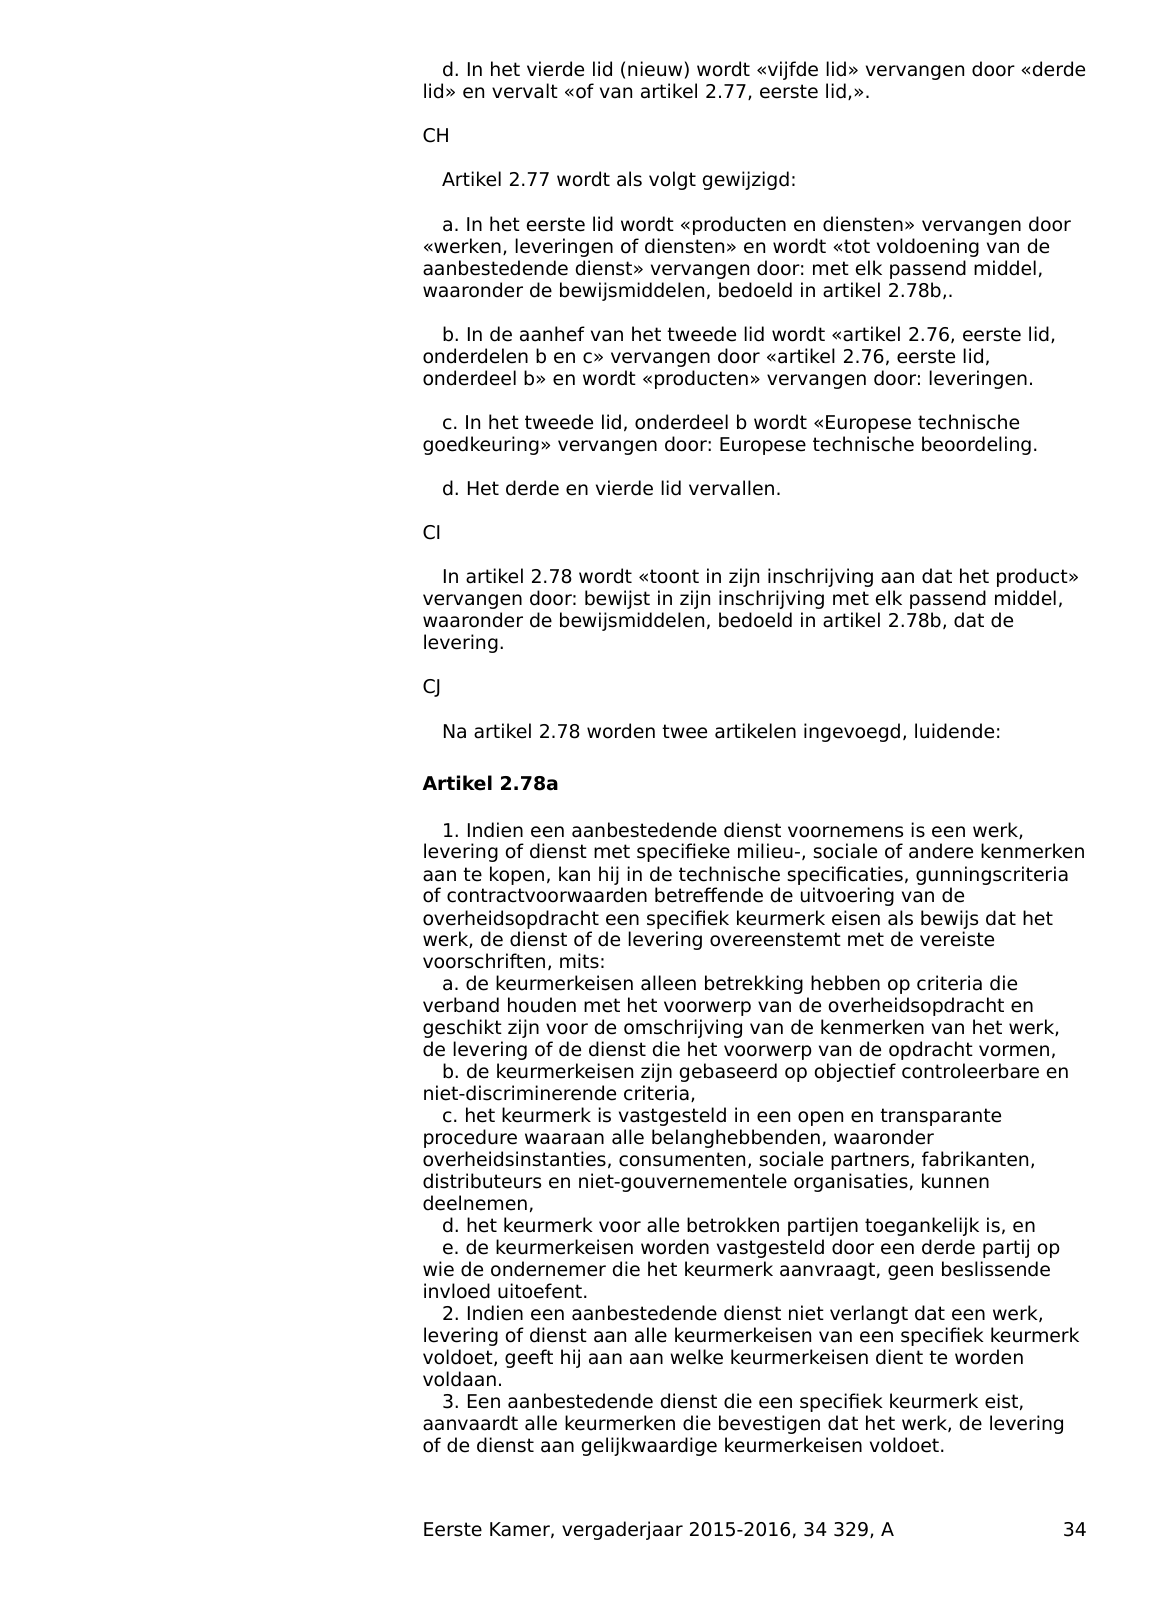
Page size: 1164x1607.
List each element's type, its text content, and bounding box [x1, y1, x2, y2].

text CH [422, 125, 1087, 147]
text CI [422, 522, 1087, 544]
subtitle Artikel 2.78a [422, 772, 1087, 794]
text Artikel 2.77 wordt als volgt gewijzigd: [422, 169, 1087, 191]
text d. Het derde en vierde lid vervallen. [422, 478, 1087, 500]
text c. het keurmerk is vastgesteld in een open en transparante procedure waaraan alle belanghebbenden, waaronder overheidsinstanties, consumenten, sociale partners, fabrikanten, distributeurs en niet-gouvernementele organisaties, kunnen deelnemen, [422, 1105, 1087, 1215]
text 1. Indien een aanbestedende dienst voornemens is een werk, levering of dienst met specifieke milieu-, sociale of andere kenmerken aan te kopen, kan hij in de technische specificaties, gunningscriteria of contractvoorwaarden betreffende de uitvoering van de overheidsopdracht een specifiek keurmerk eisen als bewijs dat het werk, de dienst of de levering overeenstemt met de vereiste voorschriften, mits: [422, 819, 1087, 973]
text 3. Een aanbestedende dienst die een specifiek keurmerk eist, aanvaardt alle keurmerken die bevestigen dat het werk, de levering of de dienst aan gelijkwaardige keurmerkeisen voldoet. [422, 1391, 1087, 1457]
text d. het keurmerk voor alle betrokken partijen toegankelijk is, en [422, 1215, 1087, 1237]
text a. In het eerste lid wordt «producten en diensten» vervangen door «werken, leveringen of diensten» en wordt «tot voldoening van de aanbestedende dienst» vervangen door: met elk passend middel, waaronder de bewijsmiddelen, bedoeld in artikel 2.78b,. [422, 213, 1087, 301]
text Na artikel 2.78 worden twee artikelen ingevoegd, luidende: [422, 721, 1087, 742]
text b. In de aanhef van het tweede lid wordt «artikel 2.76, eerste lid, onderdelen b en c» vervangen door «artikel 2.76, eerste lid, onderdeel b» en wordt «producten» vervangen door: leveringen. [422, 324, 1087, 389]
text d. In het vierde lid (nieuw) wordt «vijfde lid» vervangen door «derde lid» en vervalt «of van artikel 2.77, eerste lid,». [422, 59, 1087, 103]
text b. de keurmerkeisen zijn gebaseerd op objectief controleerbare en niet-discriminerende criteria, [422, 1061, 1087, 1105]
text 2. Indien een aanbestedende dienst niet verlangt dat een werk, levering of dienst aan alle keurmerkeisen van een specifiek keurmerk voldoet, geeft hij aan aan welke keurmerkeisen dient te worden voldaan. [422, 1303, 1087, 1391]
text CJ [422, 676, 1087, 698]
text c. In het tweede lid, onderdeel b wordt «Europese technische goedkeuring» vervangen door: Europese technische beoordeling. [422, 412, 1087, 456]
text In artikel 2.78 wordt «toont in zijn inschrijving aan dat het product» vervangen door: bewijst in zijn inschrijving met elk passend middel, waaronder de bewijsmiddelen, bedoeld in artikel 2.78b, dat de levering. [422, 566, 1087, 654]
text e. de keurmerkeisen worden vastgesteld door een derde partij op wie de ondernemer die het keurmerk aanvraagt, geen beslissende invloed uitoefent. [422, 1237, 1087, 1303]
text a. de keurmerkeisen alleen betrekking hebben op criteria die verband houden met het voorwerp van de overheidsopdracht en geschikt zijn voor de omschrijving van de kenmerken van het werk, de levering of de dienst die het voorwerp van de opdracht vormen, [422, 973, 1087, 1061]
